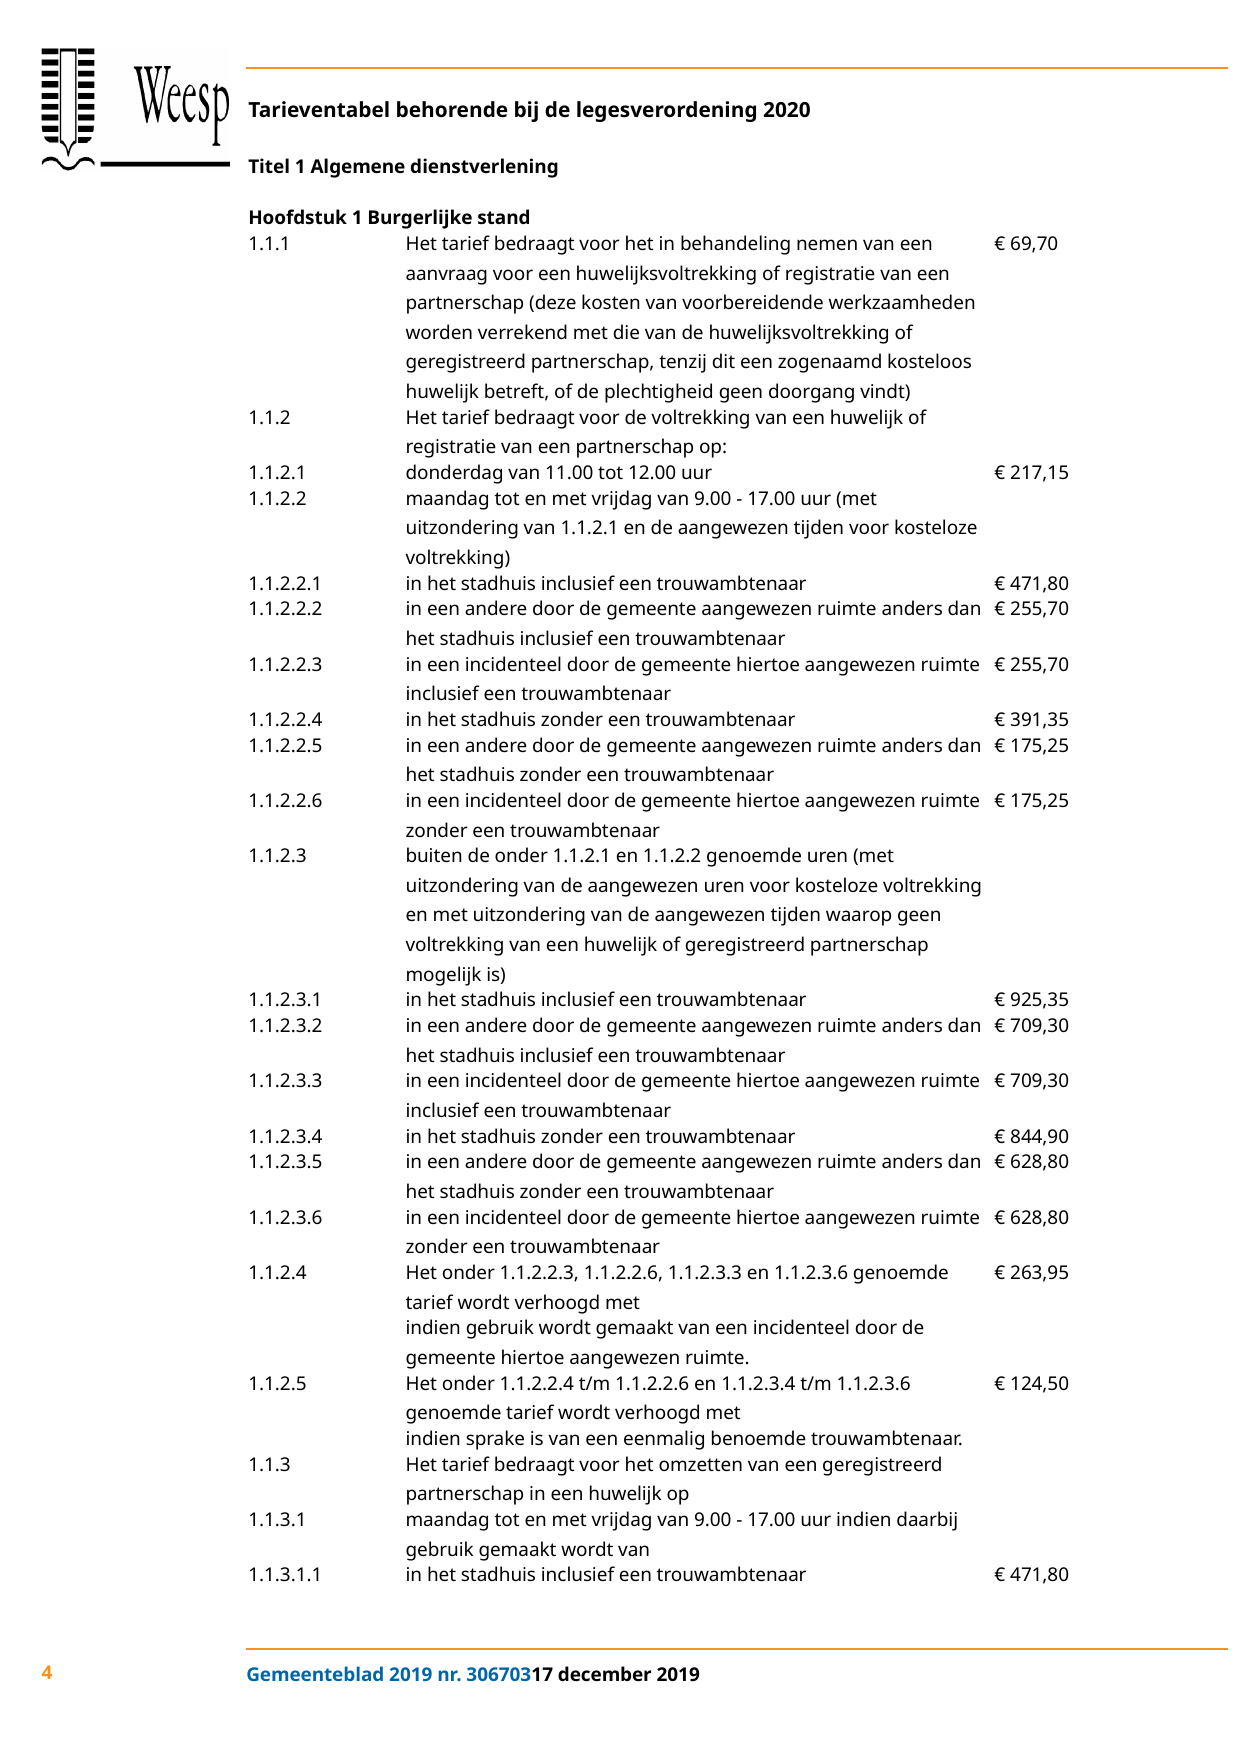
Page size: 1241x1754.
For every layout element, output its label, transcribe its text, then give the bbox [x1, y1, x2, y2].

table_cell Het tarief bedraagt voor de voltrekking van een huwelijk of registratie van een partnerschap op: [405, 404, 994, 459]
table_cell [994, 1315, 1152, 1370]
table_cell in een incidenteel door de gemeente hiertoe aangewezen ruimte inclusief een trouwambtenaar [405, 651, 994, 706]
table_cell € 175,25 [994, 732, 1152, 787]
table_cell [994, 179, 1152, 204]
table_cell in een incidenteel door de gemeente hiertoe aangewezen ruimte inclusief een trouwambtenaar [405, 1068, 994, 1123]
table_cell € 391,35 [994, 706, 1152, 732]
table_cell [994, 1506, 1152, 1562]
table_cell in het stadhuis inclusief een trouwambtenaar [405, 1562, 994, 1587]
table_cell [994, 485, 1152, 570]
table_cell [994, 1451, 1152, 1506]
table_cell 1.1.2.4 [248, 1259, 405, 1314]
table_cell in een andere door de gemeente aangewezen ruimte anders dan het stadhuis inclusief een trouwambtenaar [405, 596, 994, 651]
table_cell 1.1.2.2.4 [248, 706, 405, 732]
table_cell [994, 404, 1152, 459]
table_cell € 709,30 [994, 1068, 1152, 1123]
text Tarieventabel behorende bij de legesverordening 2020 [248, 95, 1152, 123]
table_cell maandag tot en met vrijdag van 9.00 - 17.00 uur indien daarbij gebruik gemaakt wordt van [405, 1506, 994, 1562]
table_cell 1.1.2.2.5 [248, 732, 405, 787]
table_cell [248, 179, 405, 204]
table_cell in het stadhuis inclusief een trouwambtenaar [405, 570, 994, 596]
table_cell in een incidenteel door de gemeente hiertoe aangewezen ruimte zonder een trouwambtenaar [405, 1204, 994, 1259]
table_cell [248, 1315, 405, 1370]
table_cell € 709,30 [994, 1012, 1152, 1068]
table_cell Het tarief bedraagt voor het omzetten van een geregistreerd partnerschap in een huwelijk op [405, 1451, 994, 1506]
table_cell buiten de onder 1.1.2.1 en 1.1.2.2 genoemde uren (met uitzondering van de aangewezen uren voor kosteloze voltrekking en met uitzondering van de aangewezen tijden waarop geen voltrekking van een huwelijk of geregistreerd partnerschap mogelijk is) [405, 843, 994, 987]
table_cell indien sprake is van een eenmalig benoemde trouwambtenaar. [405, 1425, 994, 1451]
table_cell € 69,70 [994, 230, 1152, 404]
table_cell [994, 1425, 1152, 1451]
table_cell € 255,70 [994, 651, 1152, 706]
table_cell € 255,70 [994, 596, 1152, 651]
table_cell in het stadhuis zonder een trouwambtenaar [405, 1123, 994, 1149]
table_cell 1.1.3.1 [248, 1506, 405, 1562]
table_cell 1.1.2.2.2 [248, 596, 405, 651]
table_cell [405, 179, 994, 204]
table_cell 1.1.2.3.2 [248, 1012, 405, 1068]
table_cell 1.1.3.1.1 [248, 1562, 405, 1587]
table_cell in het stadhuis zonder een trouwambtenaar [405, 706, 994, 732]
table_cell 1.1.1 [248, 230, 405, 404]
table_cell in een andere door de gemeente aangewezen ruimte anders dan het stadhuis inclusief een trouwambtenaar [405, 1012, 994, 1068]
table_cell in een andere door de gemeente aangewezen ruimte anders dan het stadhuis zonder een trouwambtenaar [405, 732, 994, 787]
table_cell [994, 843, 1152, 987]
table_cell maandag tot en met vrijdag van 9.00 - 17.00 uur (met uitzondering van 1.1.2.1 en de aangewezen tijden voor kosteloze voltrekking) [405, 485, 994, 570]
table_cell 1.1.2.1 [248, 459, 405, 485]
table_cell € 175,25 [994, 787, 1152, 842]
table_cell in een incidenteel door de gemeente hiertoe aangewezen ruimte zonder een trouwambtenaar [405, 787, 994, 842]
table_cell 1.1.2 [248, 404, 405, 459]
table_cell 1.1.2.3.3 [248, 1068, 405, 1123]
table_cell Het onder 1.1.2.2.4 t/m 1.1.2.2.6 en 1.1.2.3.4 t/m 1.1.2.3.6 genoemde tarief wordt verhoogd met [405, 1370, 994, 1425]
table_cell € 217,15 [994, 459, 1152, 485]
table_cell Het onder 1.1.2.2.3, 1.1.2.2.6, 1.1.2.3.3 en 1.1.2.3.6 genoemde tarief wordt verhoogd met [405, 1259, 994, 1314]
table_cell € 471,80 [994, 570, 1152, 596]
table_cell € 844,90 [994, 1123, 1152, 1149]
table_cell 1.1.2.3.4 [248, 1123, 405, 1149]
table_header Titel 1 Algemene dienstverlening [248, 153, 1152, 179]
table_cell in het stadhuis inclusief een trouwambtenaar [405, 987, 994, 1012]
table_cell Het tarief bedraagt voor het in behandeling nemen van een aanvraag voor een huwelijksvoltrekking of registratie van een partnerschap (deze kosten van voorbereidende werkzaamheden worden verrekend met die van de huwelijksvoltrekking of geregistreerd partnerschap, tenzij dit een zogenaamd kosteloos huwelijk betreft, of de plechtigheid geen doorgang vindt) [405, 230, 994, 404]
table_cell 1.1.2.3.1 [248, 987, 405, 1012]
table_cell € 628,80 [994, 1204, 1152, 1259]
table_cell 1.1.2.3.6 [248, 1204, 405, 1259]
table_cell 1.1.2.2.6 [248, 787, 405, 842]
table_cell 1.1.2.2.3 [248, 651, 405, 706]
table_cell 1.1.3 [248, 1451, 405, 1506]
table_cell € 263,95 [994, 1259, 1152, 1314]
table_cell [248, 1425, 405, 1451]
table_cell € 925,35 [994, 987, 1152, 1012]
table_cell € 124,50 [994, 1370, 1152, 1425]
table_cell 1.1.2.3 [248, 843, 405, 987]
picture [41, 47, 231, 172]
table_cell 1.1.2.5 [248, 1370, 405, 1425]
table_cell 1.1.2.2.1 [248, 570, 405, 596]
table_cell donderdag van 11.00 tot 12.00 uur [405, 459, 994, 485]
table_cell in een andere door de gemeente aangewezen ruimte anders dan het stadhuis zonder een trouwambtenaar [405, 1149, 994, 1204]
table_cell € 628,80 [994, 1149, 1152, 1204]
table_cell 1.1.2.2 [248, 485, 405, 570]
table_cell € 471,80 [994, 1562, 1152, 1587]
table_cell 1.1.2.3.5 [248, 1149, 405, 1204]
table_cell Hoofdstuk 1 Burgerlijke stand [248, 205, 1152, 230]
table_cell indien gebruik wordt gemaakt van een incidenteel door de gemeente hiertoe aangewezen ruimte. [405, 1315, 994, 1370]
